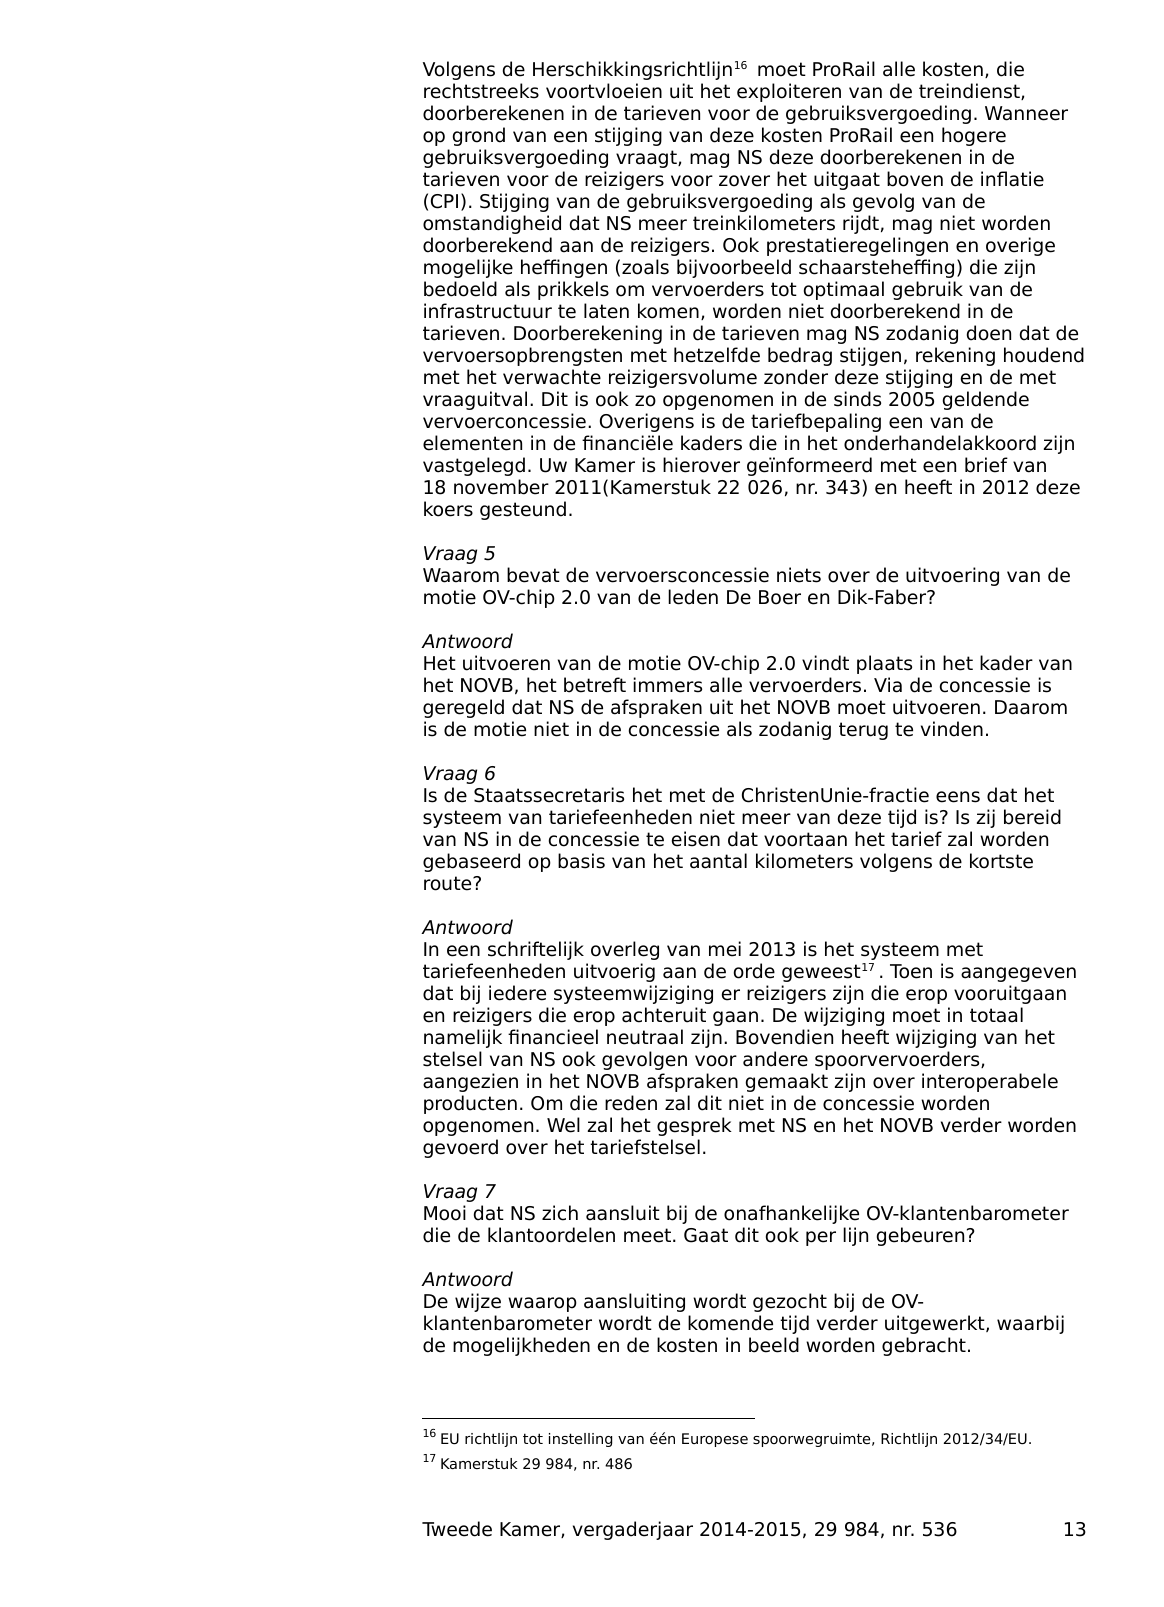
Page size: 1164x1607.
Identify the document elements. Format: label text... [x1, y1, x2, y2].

text Antwoord [422, 631, 1087, 653]
text EU richtlijn tot instelling van één Europese spoorwegruimte, Richtlijn 2012/34/EU. [422, 1427, 1087, 1449]
text Mooi dat NS zich aansluit bij de onafhankelijke OV-klantenbarometer die de klantoordelen meet. Gaat dit ook per lijn gebeuren? [422, 1203, 1087, 1247]
text Antwoord [422, 917, 1087, 939]
text Het uitvoeren van de motie OV-chip 2.0 vindt plaats in het kader van het NOVB, het betreft immers alle vervoerders. Via de concessie is geregeld dat NS de afspraken uit het NOVB moet uitvoeren. Daarom is de motie niet in de concessie als zodanig terug te vinden. [422, 653, 1087, 741]
text Vraag 5 [422, 543, 1087, 565]
text Vraag 6 [422, 763, 1087, 785]
text Vraag 7 [422, 1181, 1087, 1203]
text Waarom bevat de vervoersconcessie niets over de uitvoering van de motie OV-chip 2.0 van de leden De Boer en Dik-Faber? [422, 565, 1087, 609]
text Volgens de Herschikkingsrichtlijn moet ProRail alle kosten, die rechtstreeks voortvloeien uit het exploiteren van de treindienst, doorberekenen in de tarieven voor de gebruiksvergoeding. Wanneer op grond van een stijging van deze kosten ProRail een hogere gebruiksvergoeding vraagt, mag NS deze doorberekenen in de tarieven voor de reizigers voor zover het uitgaat boven de inflatie (CPI). Stijging van de gebruiksvergoeding als gevolg van de omstandigheid dat NS meer treinkilometers rijdt, mag niet worden doorberekend aan de reizigers. Ook prestatieregelingen en overige mogelijke heffingen (zoals bijvoorbeeld schaarsteheffing) die zijn bedoeld als prikkels om vervoerders tot optimaal gebruik van de infrastructuur te laten komen, worden niet doorberekend in de tarieven. Doorberekening in de tarieven mag NS zodanig doen dat de vervoersopbrengsten met hetzelfde bedrag stijgen, rekening houdend met het verwachte reizigersvolume zonder deze stijging en de met vraaguitval. Dit is ook zo opgenomen in de sinds 2005 geldende vervoerconcessie. Overigens is de tariefbepaling een van de elementen in de financiële kaders die in het onderhandelakkoord zijn vastgelegd. Uw Kamer is hierover geïnformeerd met een brief van 18 november 2011(Kamerstuk 22 026, nr. 343) en heeft in 2012 deze koers gesteund. [422, 59, 1087, 521]
text De wijze waarop aansluiting wordt gezocht bij de OV-klantenbarometer wordt de komende tijd verder uitgewerkt, waarbij de mogelijkheden en de kosten in beeld worden gebracht. [422, 1291, 1087, 1357]
text Kamerstuk 29 984, nr. 486 [422, 1452, 1087, 1474]
text In een schriftelijk overleg van mei 2013 is het systeem met tariefeenheden uitvoerig aan de orde geweest. Toen is aangegeven dat bij iedere systeemwijziging er reizigers zijn die erop vooruitgaan en reizigers die erop achteruit gaan. De wijziging moet in totaal namelijk financieel neutraal zijn. Bovendien heeft wijziging van het stelsel van NS ook gevolgen voor andere spoorvervoerders, aangezien in het NOVB afspraken gemaakt zijn over interoperabele producten. Om die reden zal dit niet in de concessie worden opgenomen. Wel zal het gesprek met NS en het NOVB verder worden gevoerd over het tariefstelsel. [422, 939, 1087, 1159]
text Is de Staatssecretaris het met de ChristenUnie-fractie eens dat het systeem van tariefeenheden niet meer van deze tijd is? Is zij bereid van NS in de concessie te eisen dat voortaan het tarief zal worden gebaseerd op basis van het aantal kilometers volgens de kortste route? [422, 785, 1087, 895]
text Antwoord [422, 1269, 1087, 1291]
